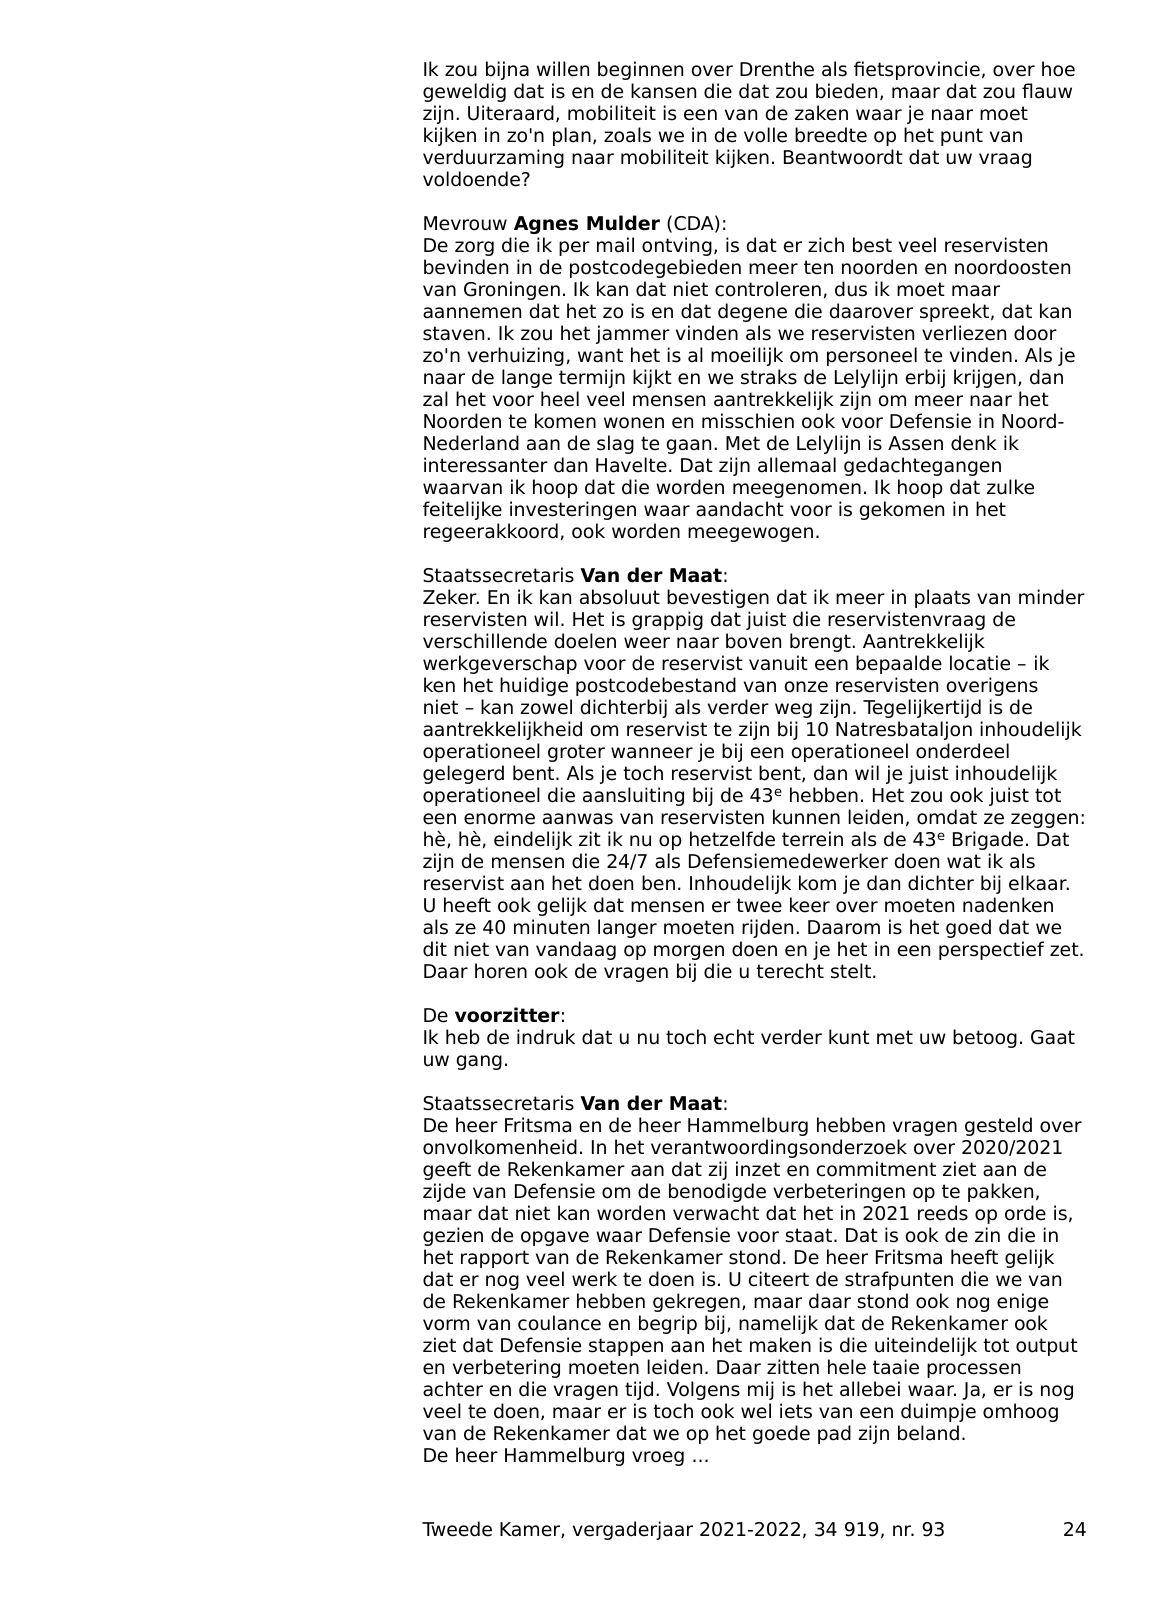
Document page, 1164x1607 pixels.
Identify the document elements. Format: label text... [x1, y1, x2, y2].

text De heer Hammelburg vroeg ... [422, 1444, 1087, 1467]
text Ik heb de indruk dat u nu toch echt verder kunt met uw betoog. Gaat uw gang. [422, 1027, 1087, 1071]
text De voorzitter: [422, 1005, 1087, 1027]
text Staatssecretaris Van der Maat: [422, 1093, 1087, 1115]
text Ik zou bijna willen beginnen over Drenthe als fietsprovincie, over hoe geweldig dat is en de kansen die dat zou bieden, maar dat zou flauw zijn. Uiteraard, mobiliteit is een van de zaken waar je naar moet kijken in zo'n plan, zoals we in de volle breedte op het punt van verduurzaming naar mobiliteit kijken. Beantwoordt dat uw vraag voldoende? [422, 59, 1087, 191]
text Staatssecretaris Van der Maat: [422, 565, 1087, 587]
text Mevrouw Agnes Mulder (CDA): [422, 213, 1087, 235]
text De zorg die ik per mail ontving, is dat er zich best veel reservisten bevinden in de postcodegebieden meer ten noorden en noordoosten van Groningen. Ik kan dat niet controleren, dus ik moet maar aannemen dat het zo is en dat degene die daarover spreekt, dat kan staven. Ik zou het jammer vinden als we reservisten verliezen door zo'n verhuizing, want het is al moeilijk om personeel te vinden. Als je naar de lange termijn kijkt en we straks de Lelylijn erbij krijgen, dan zal het voor heel veel mensen aantrekkelijk zijn om meer naar het Noorden te komen wonen en misschien ook voor Defensie in Noord-Nederland aan de slag te gaan. Met de Lelylijn is Assen denk ik interessanter dan Havelte. Dat zijn allemaal gedachtegangen waarvan ik hoop dat die worden meegenomen. Ik hoop dat zulke feitelijke investeringen waar aandacht voor is gekomen in het regeerakkoord, ook worden meegewogen. [422, 235, 1087, 543]
text Zeker. En ik kan absoluut bevestigen dat ik meer in plaats van minder reservisten wil. Het is grappig dat juist die reservistenvraag de verschillende doelen weer naar boven brengt. Aantrekkelijk werkgeverschap voor de reservist vanuit een bepaalde locatie – ik ken het huidige postcodebestand van onze reservisten overigens niet – kan zowel dichterbij als verder weg zijn. Tegelijkertijd is de aantrekkelijkheid om reservist te zijn bij 10 Natresbataljon inhoudelijk operationeel groter wanneer je bij een operationeel onderdeel gelegerd bent. Als je toch reservist bent, dan wil je juist inhoudelijk operationeel die aansluiting bij de 43e hebben. Het zou ook juist tot een enorme aanwas van reservisten kunnen leiden, omdat ze zeggen: hè, hè, eindelijk zit ik nu op hetzelfde terrein als de 43e Brigade. Dat zijn de mensen die 24/7 als Defensiemedewerker doen wat ik als reservist aan het doen ben. Inhoudelijk kom je dan dichter bij elkaar. U heeft ook gelijk dat mensen er twee keer over moeten nadenken als ze 40 minuten langer moeten rijden. Daarom is het goed dat we dit niet van vandaag op morgen doen en je het in een perspectief zet. Daar horen ook de vragen bij die u terecht stelt. [422, 587, 1087, 983]
text De heer Fritsma en de heer Hammelburg hebben vragen gesteld over onvolkomenheid. In het verantwoordingsonderzoek over 2020/2021 geeft de Rekenkamer aan dat zij inzet en commitment ziet aan de zijde van Defensie om de benodigde verbeteringen op te pakken, maar dat niet kan worden verwacht dat het in 2021 reeds op orde is, gezien de opgave waar Defensie voor staat. Dat is ook de zin die in het rapport van de Rekenkamer stond. De heer Fritsma heeft gelijk dat er nog veel werk te doen is. U citeert de strafpunten die we van de Rekenkamer hebben gekregen, maar daar stond ook nog enige vorm van coulance en begrip bij, namelijk dat de Rekenkamer ook ziet dat Defensie stappen aan het maken is die uiteindelijk tot output en verbetering moeten leiden. Daar zitten hele taaie processen achter en die vragen tijd. Volgens mij is het allebei waar. Ja, er is nog veel te doen, maar er is toch ook wel iets van een duimpje omhoog van de Rekenkamer dat we op het goede pad zijn beland. [422, 1115, 1087, 1444]
